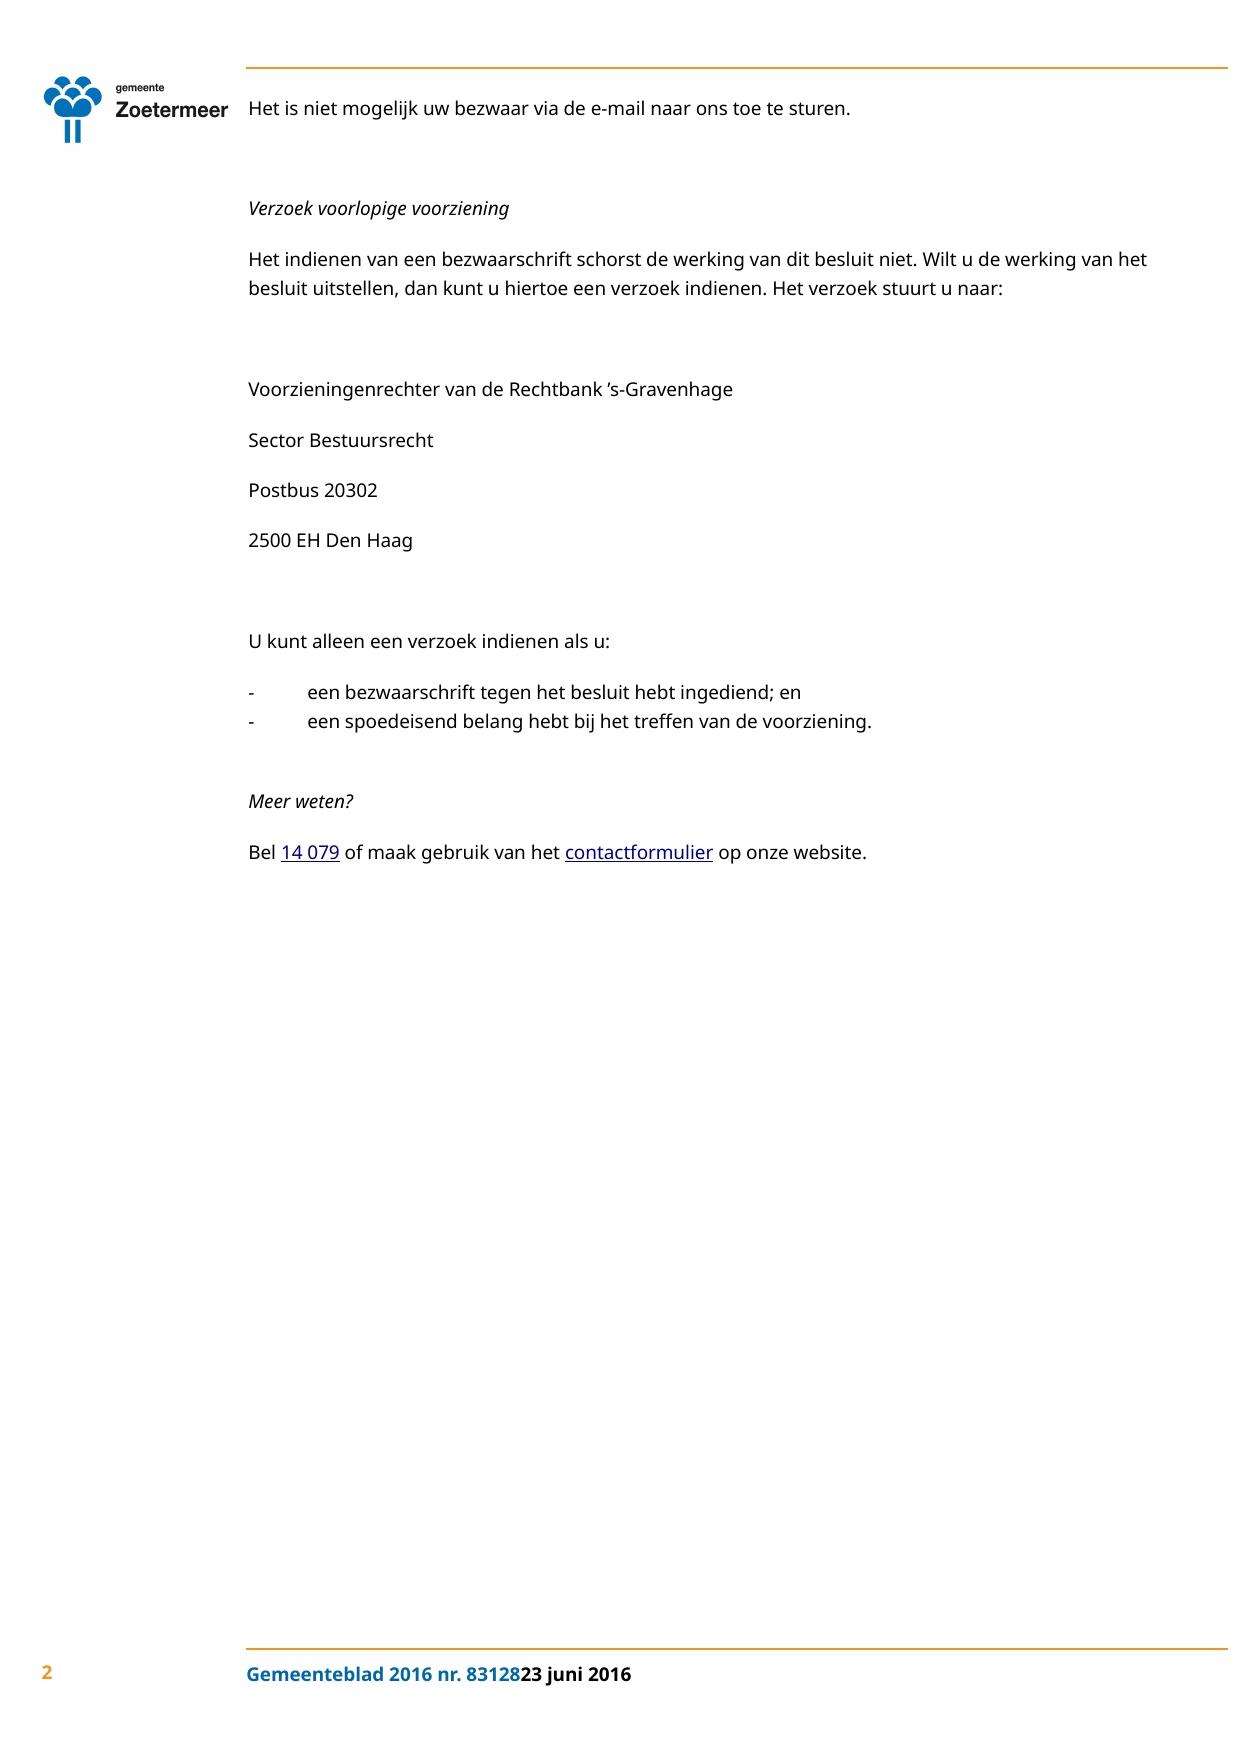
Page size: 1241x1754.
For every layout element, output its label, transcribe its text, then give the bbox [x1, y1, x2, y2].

text U kunt alleen een verzoek indienen als u: [248, 628, 1152, 654]
text Bel 14 079 of maak gebruik van het contactformulier op onze website. [248, 839, 1152, 865]
text Het is niet mogelijk uw bezwaar via de e-mail naar ons toe te sturen. [248, 95, 1152, 121]
text 2500 EH Den Haag [248, 528, 1152, 553]
text Verzoek voorlopige voorziening [248, 196, 1152, 221]
list een spoedeisend belang hebt bij het treffen van de voorziening. [248, 708, 1152, 734]
picture [41, 47, 231, 172]
text Meer weten? [248, 788, 1152, 814]
text Sector Bestuursrecht [248, 427, 1152, 453]
text Voorzieningenrechter van de Rechtbank ’s-Gravenhage [248, 376, 1152, 402]
text Het indienen van een bezwaarschrift schorst de werking van dit besluit niet. Wilt u de werking van het besluit uitstellen, dan kunt u hiertoe een verzoek indienen. Het verzoek stuurt u naar: [248, 246, 1152, 301]
text Postbus 20302 [248, 477, 1152, 503]
list een bezwaarschrift tegen het besluit hebt ingediend; en [248, 679, 1152, 705]
